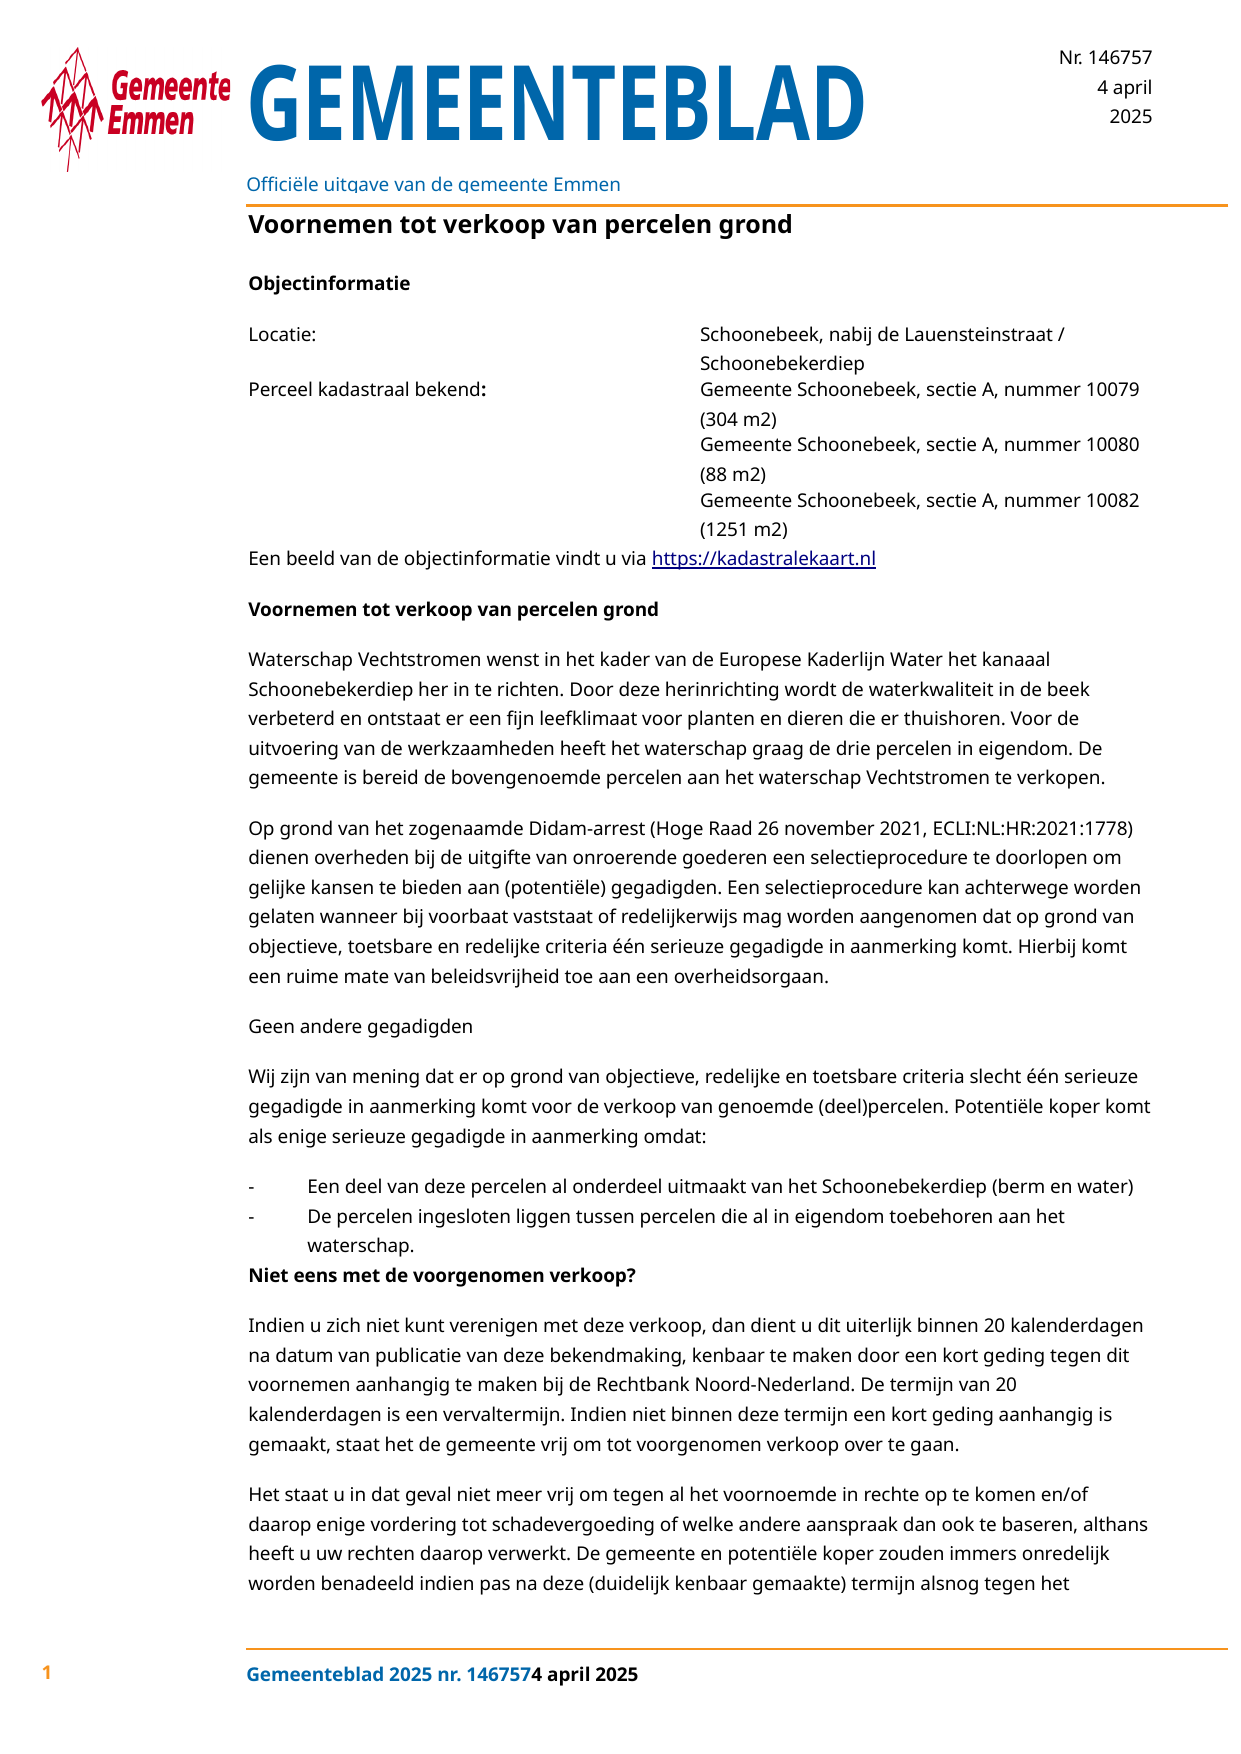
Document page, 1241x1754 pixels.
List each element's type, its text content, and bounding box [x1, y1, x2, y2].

text Op grond van het zogenaamde Didam-arrest (Hoge Raad 26 november 2021, ECLI:NL:HR:2021:1778) dienen overheden bij de uitgifte van onroerende goederen een selectieprocedure te doorlopen om gelijke kansen te bieden aan (potentiële) gegadigden. Een selectieprocedure kan achterwege worden gelaten wanneer bij voorbaat vaststaat of redelijkerwijs mag worden aangenomen dat op grond van objectieve, toetsbare en redelijke criteria één serieuze gegadigde in aanmerking komt. Hierbij komt een ruime mate van beleidsvrijheid toe aan een overheidsorgaan. [248, 815, 1152, 988]
table_header Schoonebeek, nabij de Lauensteinstraat / Schoonebekerdiep [700, 321, 1152, 376]
text Voornemen tot verkoop van percelen grond [248, 207, 1152, 241]
table_cell Perceel kadastraal bekend: [248, 376, 700, 431]
text Wij zijn van mening dat er op grond van objectieve, redelijke en toetsbare criteria slecht één serieuze gegadigde in aanmerking komt voor de verkoop van genoemde (deel)percelen. Potentiële koper komt als enige serieuze gegadigde in aanmerking omdat: [248, 1064, 1152, 1148]
text Indien u zich niet kunt verenigen met deze verkoop, dan dient u dit uiterlijk binnen 20 kalenderdagen na datum van publicatie van deze bekendmaking, kenbaar te maken door een kort geding tegen dit voornemen aanhangig te maken bij de Rechtbank Noord-Nederland. De termijn van 20 kalenderdagen is een vervaltermijn. Indien niet binnen deze termijn een kort geding aanhangig is gemaakt, staat het de gemeente vrij om tot voorgenomen verkoop over te gaan. [248, 1312, 1152, 1456]
table_header Locatie: [248, 321, 700, 376]
table_cell Gemeente Schoonebeek, sectie A, nummer 10079 (304 m2) [700, 376, 1152, 431]
table_cell [248, 487, 700, 542]
table_cell Gemeente Schoonebeek, sectie A, nummer 10082 (1251 m2) [700, 487, 1152, 542]
text Objectinformatie [248, 270, 1152, 296]
text Voornemen tot verkoop van percelen grond [248, 596, 1152, 621]
table_cell [248, 431, 700, 487]
list De percelen ingesloten liggen tussen percelen die al in eigendom toebehoren aan het waterschap. [248, 1203, 1152, 1258]
table_cell Gemeente Schoonebeek, sectie A, nummer 10080 (88 m2) [700, 431, 1152, 487]
text Niet eens met de voorgenomen verkoop? [248, 1262, 1152, 1288]
text Het staat u in dat geval niet meer vrij om tegen al het voornoemde in rechte op te komen en/of daarop enige vordering tot schadevergoeding of welke andere aanspraak dan ook te baseren, althans heeft u uw rechten daarop verwerkt. De gemeente en potentiële koper zouden immers onredelijk worden benadeeld indien pas na deze (duidelijk kenbaar gemaakte) termijn alsnog tegen het [248, 1481, 1152, 1596]
text Waterschap Vechtstromen wenst in het kader van de Europese Kaderlijn Water het kanaaal Schoonebekerdiep her in te richten. Door deze herinrichting wordt de waterkwaliteit in de beek verbeterd en ontstaat er een fijn leefklimaat voor planten en dieren die er thuishoren. Voor de uitvoering van de werkzaamheden heeft het waterschap graag de drie percelen in eigendom. De gemeente is bereid de bovengenoemde percelen aan het waterschap Vechtstromen te verkopen. [248, 646, 1152, 790]
picture [41, 47, 231, 172]
list Een deel van deze percelen al onderdeel uitmaakt van het Schoonebekerdiep (berm en water) [248, 1173, 1152, 1199]
text Geen andere gegadigden [248, 1013, 1152, 1039]
text Een beeld van de objectinformatie vindt u via https://kadastralekaart.nl [248, 545, 1152, 571]
